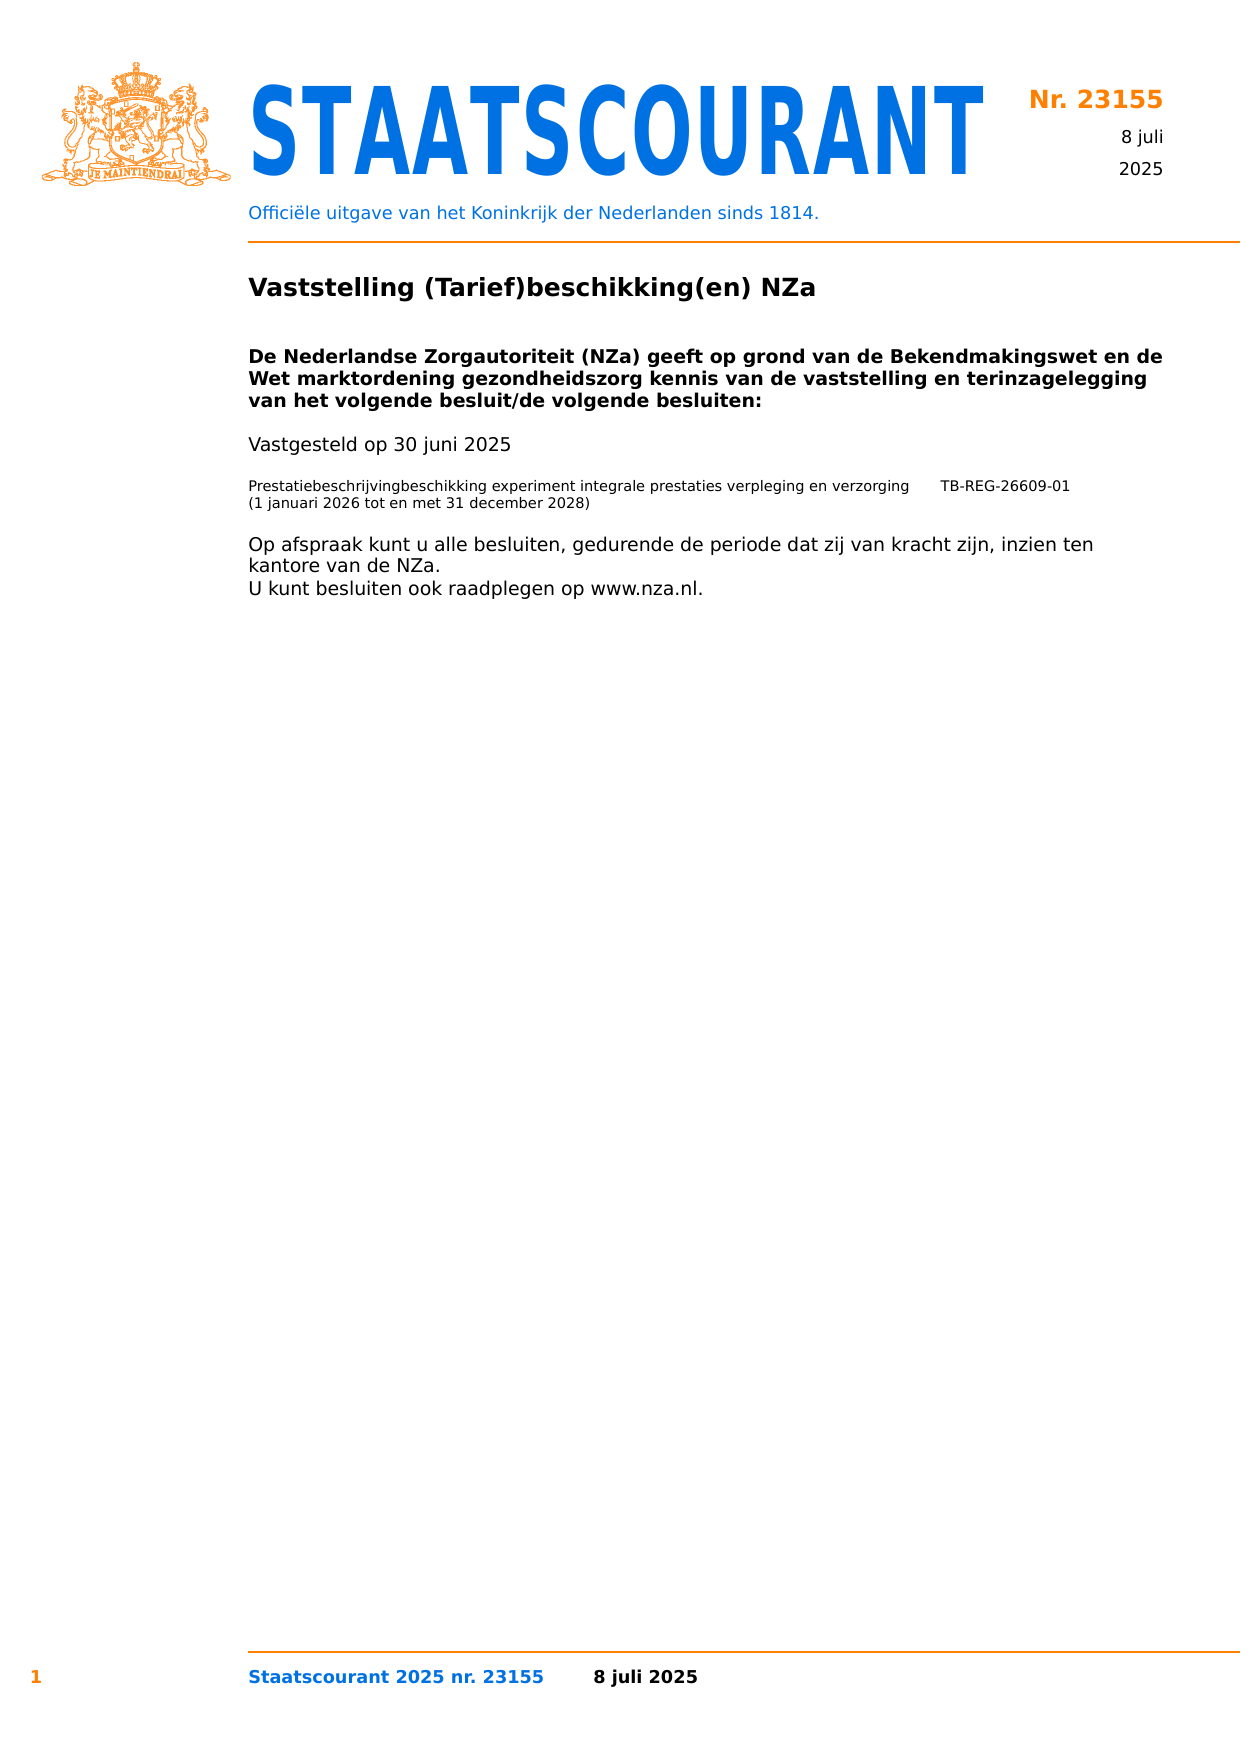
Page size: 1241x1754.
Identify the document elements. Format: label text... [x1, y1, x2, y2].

table_cell 2025 [998, 153, 1240, 203]
table_cell 8 juli [998, 121, 1240, 153]
picture [41, 62, 231, 186]
text Vastgesteld op 30 juni 2025 [248, 434, 1163, 456]
text U kunt besluiten ook raadplegen op www.nza.nl. [248, 577, 1163, 599]
table_header TB-REG-26609-01 [935, 478, 1163, 512]
subtitle Vaststelling (Tarief)beschikking(en) NZa [248, 273, 1163, 302]
table_header Nr. 23155 [998, 62, 1240, 121]
table_header Prestatiebeschrijvingbeschikking experiment integrale prestaties verpleging en verzorging (1 januari 2026 tot en met 31 december 2028) [248, 478, 934, 512]
table_header [25, 62, 248, 241]
text De Nederlandse Zorgautoriteit (NZa) geeft op grond van de Bekendmakingswet en de Wet marktordening gezondheidszorg kennis van de vaststelling en terinzagelegging van het volgende besluit/de volgende besluiten: [248, 346, 1163, 412]
table_cell Officiële uitgave van het Koninkrijk der Nederlanden sinds 1814. [248, 203, 1240, 241]
table_header STAATSCOURANT [248, 62, 998, 203]
text Op afspraak kunt u alle besluiten, gedurende de periode dat zij van kracht zijn, inzien ten kantore van de NZa. [248, 533, 1163, 577]
